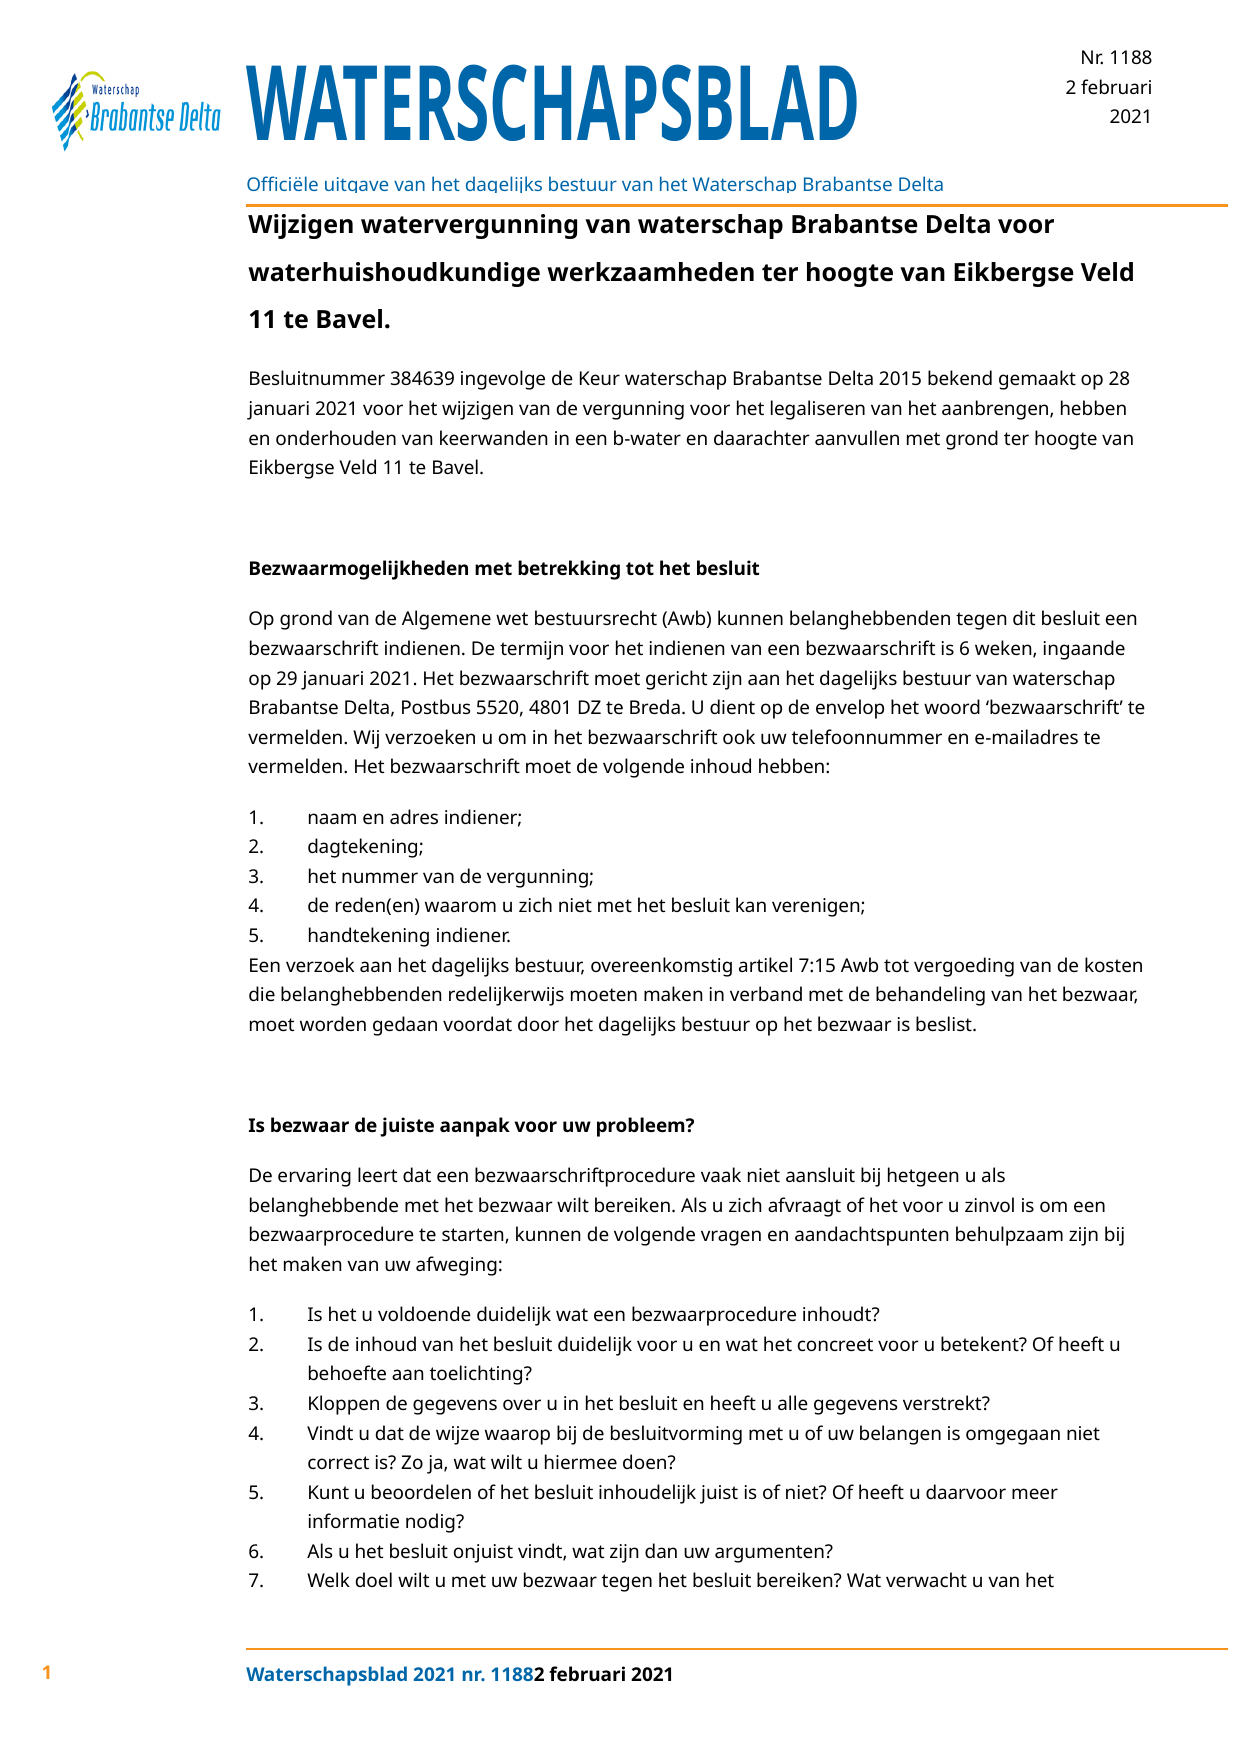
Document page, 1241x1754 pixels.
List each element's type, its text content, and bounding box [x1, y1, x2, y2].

list Kunt u beoordelen of het besluit inhoudelijk juist is of niet? Of heeft u daarvoor meer informatie nodig? [248, 1479, 1152, 1534]
text Is bezwaar de juiste aanpak voor uw probleem? [248, 1112, 1152, 1137]
list dagtekening; [248, 833, 1152, 859]
list handtekening indiener. [248, 922, 1152, 948]
list Kloppen de gegevens over u in het besluit en heeft u alle gegevens verstrekt? [248, 1390, 1152, 1416]
list Is het u voldoende duidelijk wat een bezwaarprocedure inhoudt? [248, 1301, 1152, 1327]
text Op grond van de Algemene wet bestuursrecht (Awb) kunnen belanghebbenden tegen dit besluit een bezwaarschrift indienen. De termijn voor het indienen van een bezwaarschrift is 6 weken, ingaande op 29 januari 2021. Het bezwaarschrift moet gericht zijn aan het dagelijks bestuur van waterschap Brabantse Delta, Postbus 5520, 4801 DZ te Breda. U dient op de envelop het woord ‘bezwaarschrift’ te vermelden. Wij verzoeken u om in het bezwaarschrift ook uw telefoonnummer en e‑mailadres te vermelden. Het bezwaarschrift moet de volgende inhoud hebben: [248, 606, 1152, 779]
list Als u het besluit onjuist vindt, wat zijn dan uw argumenten? [248, 1538, 1152, 1564]
text De ervaring leert dat een bezwaarschriftprocedure vaak niet aansluit bij hetgeen u als belanghebbende met het bezwaar wilt bereiken. Als u zich afvraagt of het voor u zinvol is om een bezwaarprocedure te starten, kunnen de volgende vragen en aandachtspunten behulpzaam zijn bij het maken van uw afweging: [248, 1162, 1152, 1277]
text Een verzoek aan het dagelijks bestuur, overeenkomstig artikel 7:15 Awb tot vergoeding van de kosten die belanghebbenden redelijkerwijs moeten maken in verband met de behandeling van het bezwaar, moet worden gedaan voordat door het dagelijks bestuur op het bezwaar is beslist. [248, 952, 1152, 1037]
list de reden(en) waarom u zich niet met het besluit kan verenigen; [248, 893, 1152, 918]
text Besluitnummer 384639 ingevolge de Keur waterschap Brabantse Delta 2015 bekend gemaakt op 28 januari 2021 voor het wijzigen van de vergunning voor het legaliseren van het aanbrengen, hebben en onderhouden van keerwanden in een b-water en daarachter aanvullen met grond ter hoogte van Eikbergse Veld 11 te Bavel. [248, 366, 1152, 480]
list Welk doel wilt u met uw bezwaar tegen het besluit bereiken? Wat verwacht u van het [248, 1568, 1152, 1593]
picture [41, 47, 231, 172]
text Wijzigen watervergunning van waterschap Brabantse Delta voor waterhuishoudkundige werkzaamheden ter hoogte van Eikbergse Veld 11 te Bavel. [248, 207, 1152, 336]
list naam en adres indiener; [248, 804, 1152, 829]
list het nummer van de vergunning; [248, 863, 1152, 889]
text Bezwaarmogelijkheden met betrekking tot het besluit [248, 555, 1152, 581]
list Vindt u dat de wijze waarop bij de besluitvorming met u of uw belangen is omgegaan niet correct is? Zo ja, wat wilt u hiermee doen? [248, 1420, 1152, 1475]
list Is de inhoud van het besluit duidelijk voor u en wat het concreet voor u betekent? Of heeft u behoefte aan toelichting? [248, 1331, 1152, 1386]
